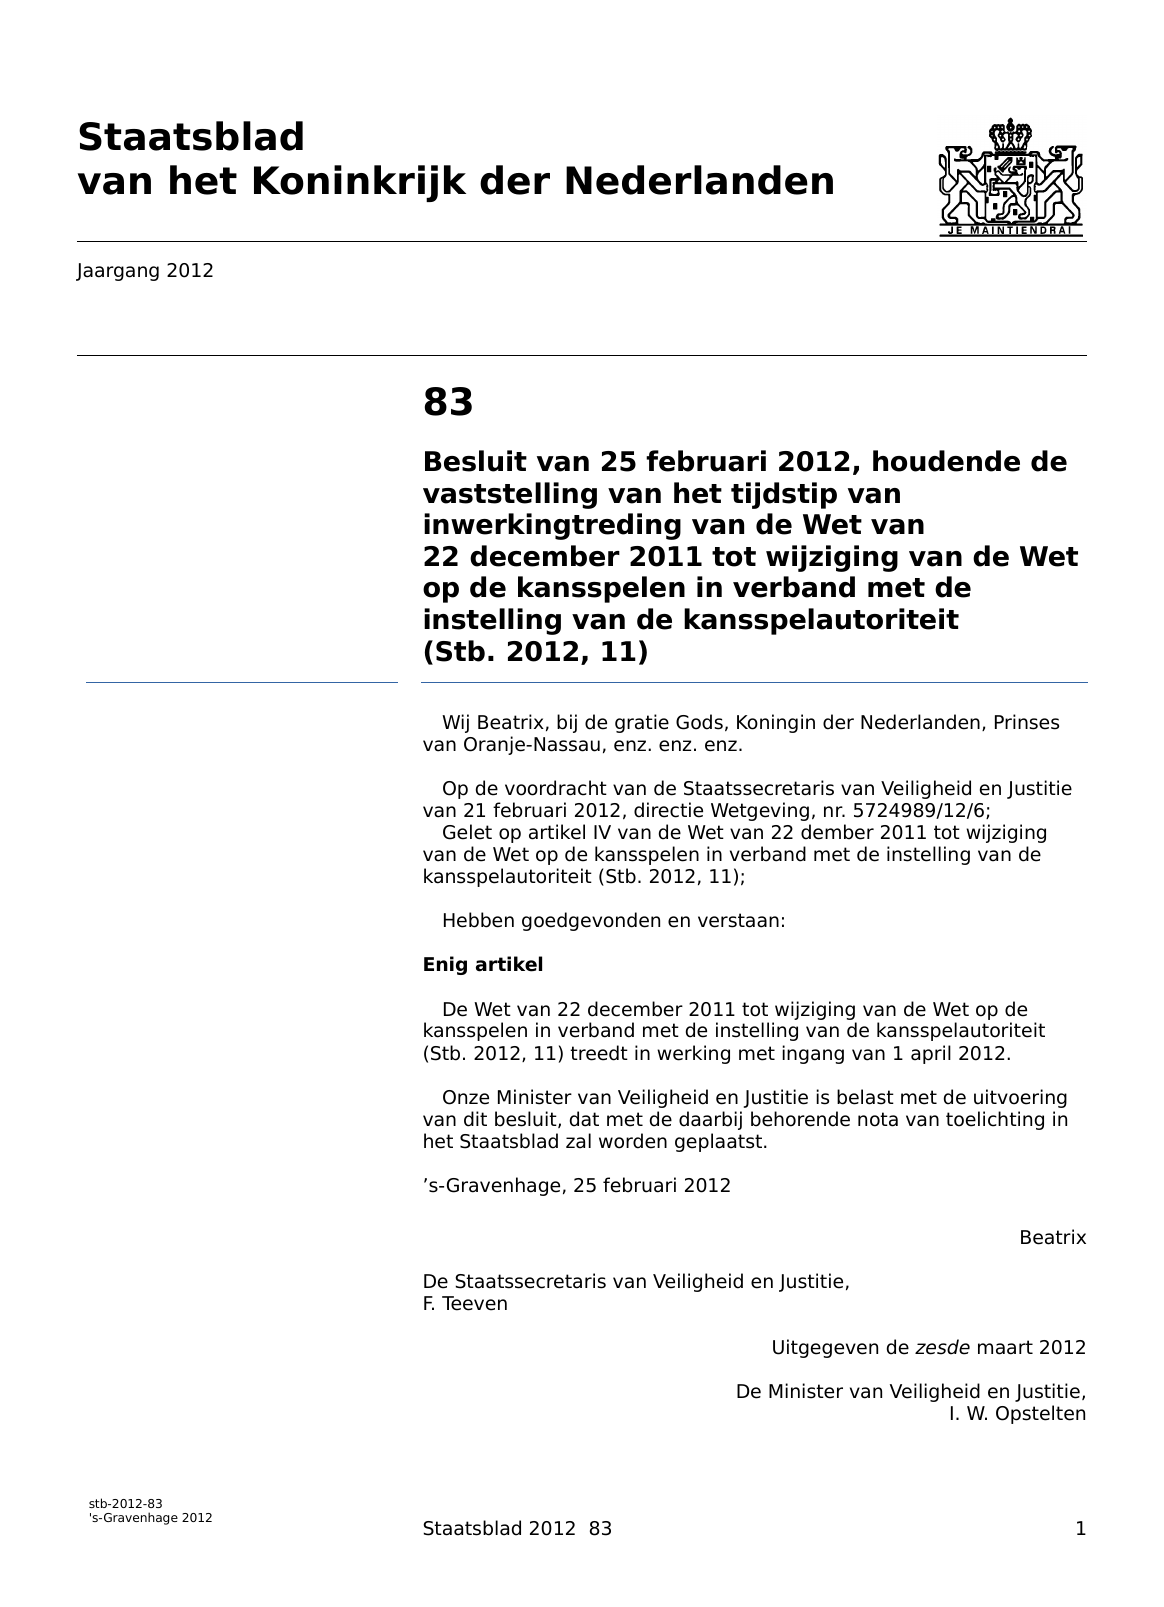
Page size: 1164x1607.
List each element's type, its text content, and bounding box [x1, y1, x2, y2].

subtitle Enig artikel [422, 954, 1087, 976]
text Hebben goedgevonden en verstaan: [422, 910, 1087, 932]
text stb-2012-83 [88, 1497, 323, 1511]
text ’s-Gravenhage, 25 februari 2012 [422, 1175, 1087, 1197]
text De Wet van 22 december 2011 tot wijziging van de Wet op de kansspelen in verband met de instelling van de kansspelautoriteit (Stb. 2012, 11) treedt in werking met ingang van 1 april 2012. [422, 998, 1087, 1064]
text Besluit van 25 februari 2012, houdende de vaststelling van het tijdstip van inwerkingtreding van de Wet van 22 december 2011 tot wijziging van de Wet op de kansspelen in verband met de instelling van de kansspelautoriteit (Stb. 2012, 11) [422, 447, 1087, 667]
text Gelet op artikel IV van de Wet van 22 dember 2011 tot wijziging van de Wet op de kansspelen in verband met de instelling van de kansspelautoriteit (Stb. 2012, 11); [422, 822, 1087, 888]
table_cell Jaargang 2012 [77, 242, 1087, 355]
text Uitgegeven de zesde maart 2012 [422, 1337, 1087, 1359]
text De Minister van Veiligheid en Justitie, I. W. Opstelten [422, 1381, 1087, 1425]
text Op de voordracht van de Staatssecretaris van Veiligheid en Justitie van 21 februari 2012, directie Wetgeving, nr. 5724989/12/6; [422, 778, 1087, 822]
picture [936, 115, 1087, 240]
subtitle 83 [422, 381, 1087, 424]
text Wij Beatrix, bij de gratie Gods, Koningin der Nederlanden, Prinses van Oranje-Nassau, enz. enz. enz. [422, 712, 1087, 756]
text De Staatssecretaris van Veiligheid en Justitie, F. Teeven [422, 1271, 1087, 1315]
table_header [886, 100, 1087, 241]
table_header Staatsblad van het Koninkrijk der Nederlanden [77, 100, 886, 241]
text 's-Gravenhage 2012 [88, 1511, 323, 1525]
text Onze Minister van Veiligheid en Justitie is belast met de uitvoering van dit besluit, dat met de daarbij behorende nota van toelichting in het Staatsblad zal worden geplaatst. [422, 1087, 1087, 1152]
text Beatrix [422, 1227, 1087, 1249]
